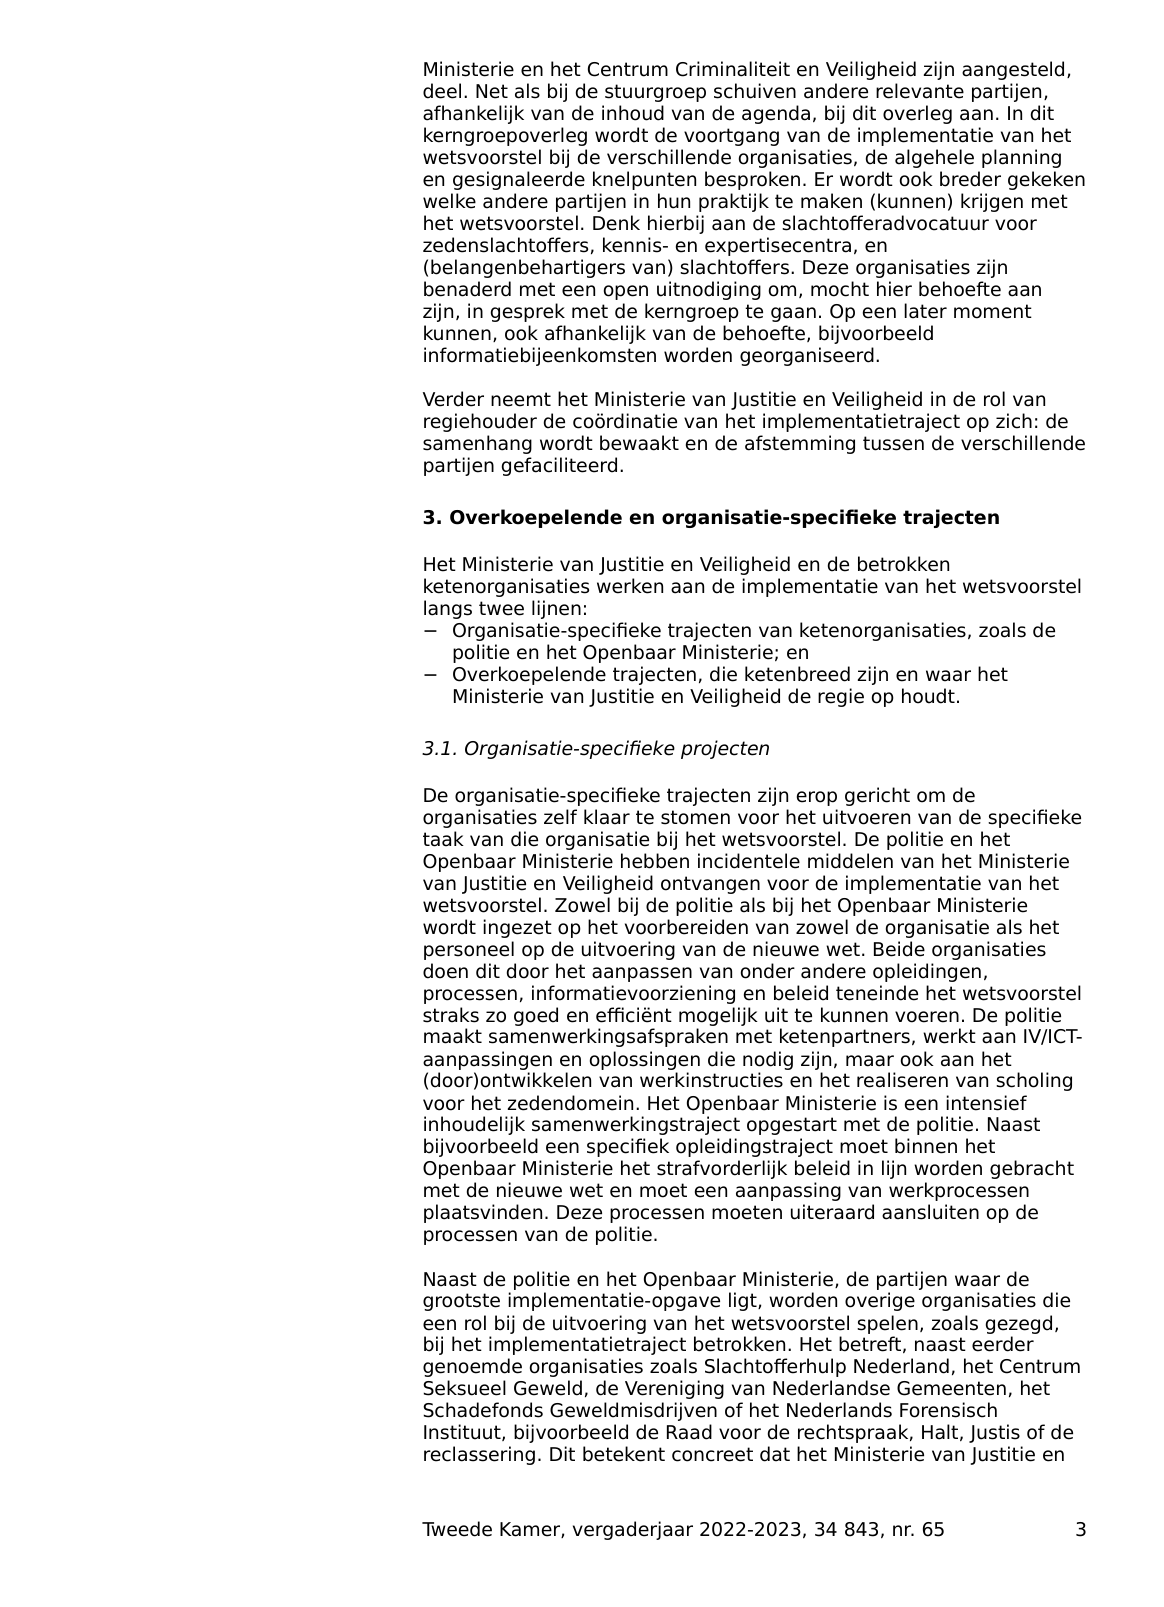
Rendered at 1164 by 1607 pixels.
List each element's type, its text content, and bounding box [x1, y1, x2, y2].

text − Organisatie-specifieke trajecten van ketenorganisaties, zoals de politie en het Openbaar Ministerie; en [422, 620, 1087, 664]
text De organisatie-specifieke trajecten zijn erop gericht om de organisaties zelf klaar te stomen voor het uitvoeren van de specifieke taak van die organisatie bij het wetsvoorstel. De politie en het Openbaar Ministerie hebben incidentele middelen van het Ministerie van Justitie en Veiligheid ontvangen voor de implementatie van het wetsvoorstel. Zowel bij de politie als bij het Openbaar Ministerie wordt ingezet op het voorbereiden van zowel de organisatie als het personeel op de uitvoering van de nieuwe wet. Beide organisaties doen dit door het aanpassen van onder andere opleidingen, processen, informatievoorziening en beleid teneinde het wetsvoorstel straks zo goed en efficiënt mogelijk uit te kunnen voeren. De politie maakt samenwerkingsafspraken met ketenpartners, werkt aan IV/ICT-aanpassingen en oplossingen die nodig zijn, maar ook aan het (door)ontwikkelen van werkinstructies en het realiseren van scholing voor het zedendomein. Het Openbaar Ministerie is een intensief inhoudelijk samenwerkingstraject opgestart met de politie. Naast bijvoorbeeld een specifiek opleidingstraject moet binnen het Openbaar Ministerie het strafvorderlijk beleid in lijn worden gebracht met de nieuwe wet en moet een aanpassing van werkprocessen plaatsvinden. Deze processen moeten uiteraard aansluiten op de processen van de politie. [422, 785, 1087, 1246]
subtitle 3.1. Organisatie-specifieke projecten [422, 738, 1087, 760]
text Ministerie en het Centrum Criminaliteit en Veiligheid zijn aangesteld, deel. Net als bij de stuurgroep schuiven andere relevante partijen, afhankelijk van de inhoud van de agenda, bij dit overleg aan. In dit kerngroepoverleg wordt de voortgang van de implementatie van het wetsvoorstel bij de verschillende organisaties, de algehele planning en gesignaleerde knelpunten besproken. Er wordt ook breder gekeken welke andere partijen in hun praktijk te maken (kunnen) krijgen met het wetsvoorstel. Denk hierbij aan de slachtofferadvocatuur voor zedenslachtoffers, kennis- en expertisecentra, en (belangenbehartigers van) slachtoffers. Deze organisaties zijn benaderd met een open uitnodiging om, mocht hier behoefte aan zijn, in gesprek met de kerngroep te gaan. Op een later moment kunnen, ook afhankelijk van de behoefte, bijvoorbeeld informatiebijeenkomsten worden georganiseerd. [422, 59, 1087, 367]
text Naast de politie en het Openbaar Ministerie, de partijen waar de grootste implementatie-opgave ligt, worden overige organisaties die een rol bij de uitvoering van het wetsvoorstel spelen, zoals gezegd, bij het implementatietraject betrokken. Het betreft, naast eerder genoemde organisaties zoals Slachtofferhulp Nederland, het Centrum Seksueel Geweld, de Vereniging van Nederlandse Gemeenten, het Schadefonds Geweldmisdrijven of het Nederlands Forensisch Instituut, bijvoorbeeld de Raad voor de rechtspraak, Halt, Justis of de reclassering. Dit betekent concreet dat het Ministerie van Justitie en [422, 1268, 1087, 1466]
text − Overkoepelende trajecten, die ketenbreed zijn en waar het Ministerie van Justitie en Veiligheid de regie op houdt. [422, 664, 1087, 708]
text Het Ministerie van Justitie en Veiligheid en de betrokken ketenorganisaties werken aan de implementatie van het wetsvoorstel langs twee lijnen: [422, 554, 1087, 620]
text Verder neemt het Ministerie van Justitie en Veiligheid in de rol van regiehouder de coördinatie van het implementatietraject op zich: de samenhang wordt bewaakt en de afstemming tussen de verschillende partijen gefaciliteerd. [422, 389, 1087, 477]
subtitle 3. Overkoepelende en organisatie-specifieke trajecten [422, 507, 1087, 529]
